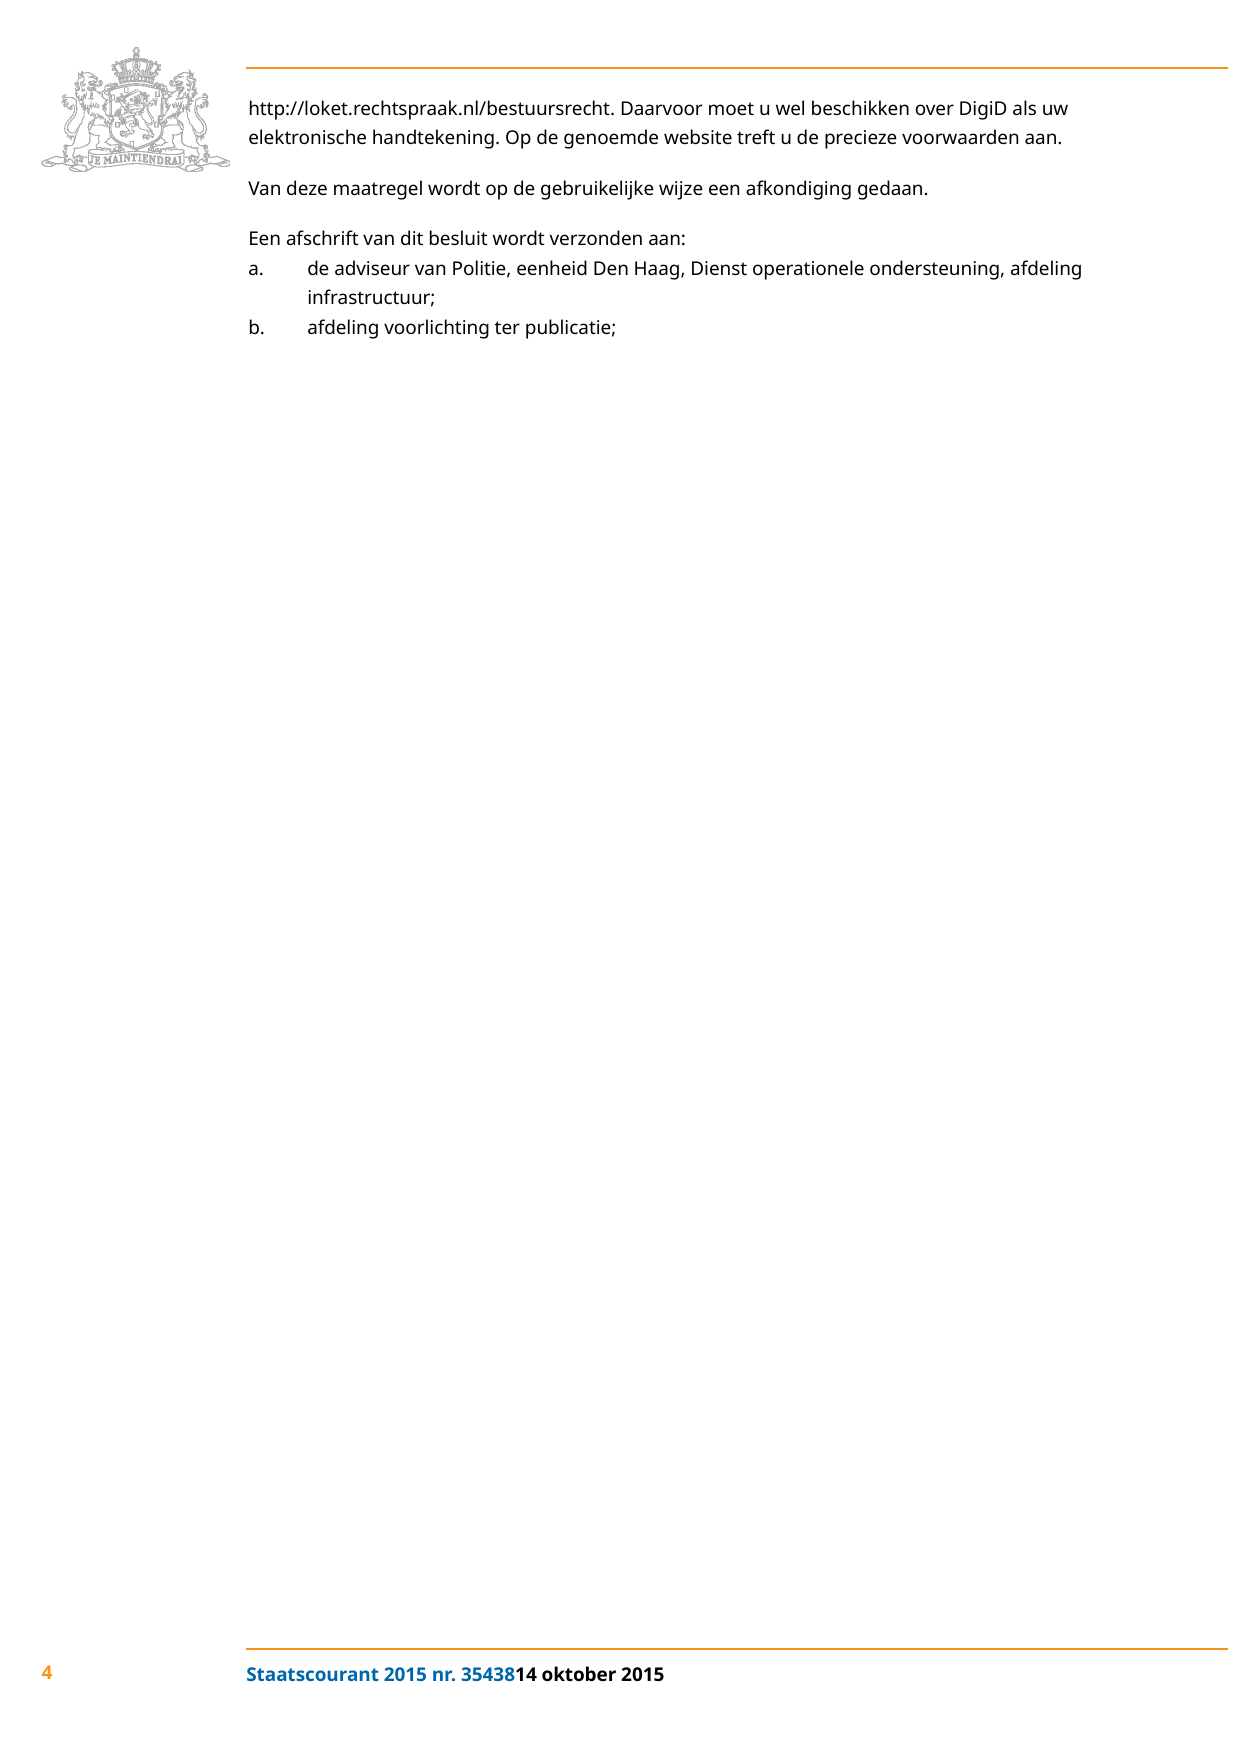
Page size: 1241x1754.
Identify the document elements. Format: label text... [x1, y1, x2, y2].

text http://loket.rechtspraak.nl/bestuursrecht. Daarvoor moet u wel beschikken over DigiD als uw elektronische handtekening. Op de genoemde website treft u de precieze voorwaarden aan. [248, 95, 1152, 150]
list de adviseur van Politie, eenheid Den Haag, Dienst operationele ondersteuning, afdeling infrastructuur; [248, 255, 1152, 310]
picture [41, 47, 231, 172]
text Een afschrift van dit besluit wordt verzonden aan: [248, 225, 1152, 251]
text Van deze maatregel wordt op de gebruikelijke wijze een afkondiging gedaan. [248, 175, 1152, 201]
list afdeling voorlichting ter publicatie; [248, 314, 1152, 340]
